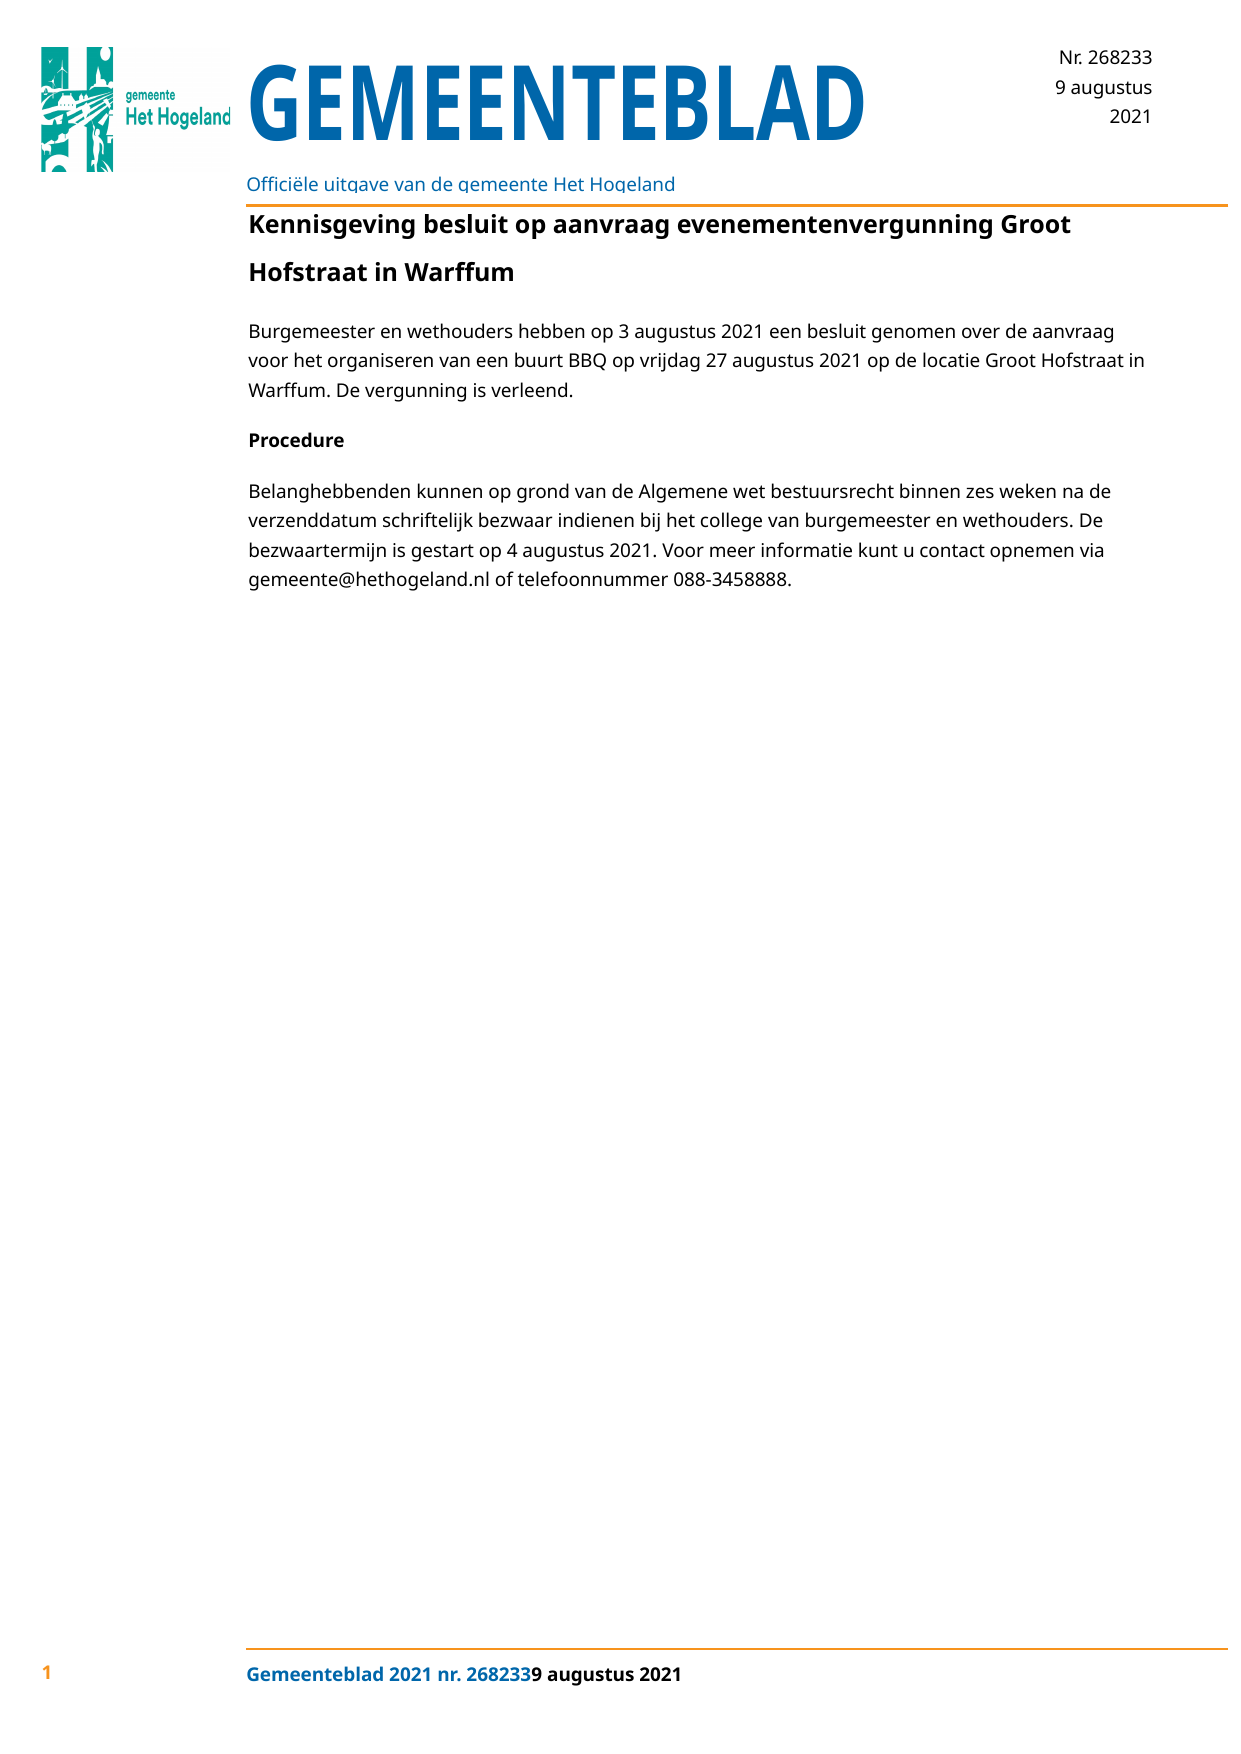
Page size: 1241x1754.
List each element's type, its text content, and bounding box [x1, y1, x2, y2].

text Belanghebbenden kunnen op grond van de Algemene wet bestuursrecht binnen zes weken na de verzenddatum schriftelijk bezwaar indienen bij het college van burgemeester en wethouders. De bezwaartermijn is gestart op 4 augustus 2021. Voor meer informatie kunt u contact opnemen via gemeente@hethogeland.nl of telefoonnummer 088-3458888. [248, 478, 1152, 592]
picture [41, 47, 231, 172]
text Kennisgeving besluit op aanvraag evenementenvergunning Groot Hofstraat in Warffum [248, 207, 1152, 288]
text Procedure [248, 427, 1152, 453]
text Burgemeester en wethouders hebben op 3 augustus 2021 een besluit genomen over de aanvraag voor het organiseren van een buurt BBQ op vrijdag 27 augustus 2021 op de locatie Groot Hofstraat in Warffum. De vergunning is verleend. [248, 318, 1152, 403]
